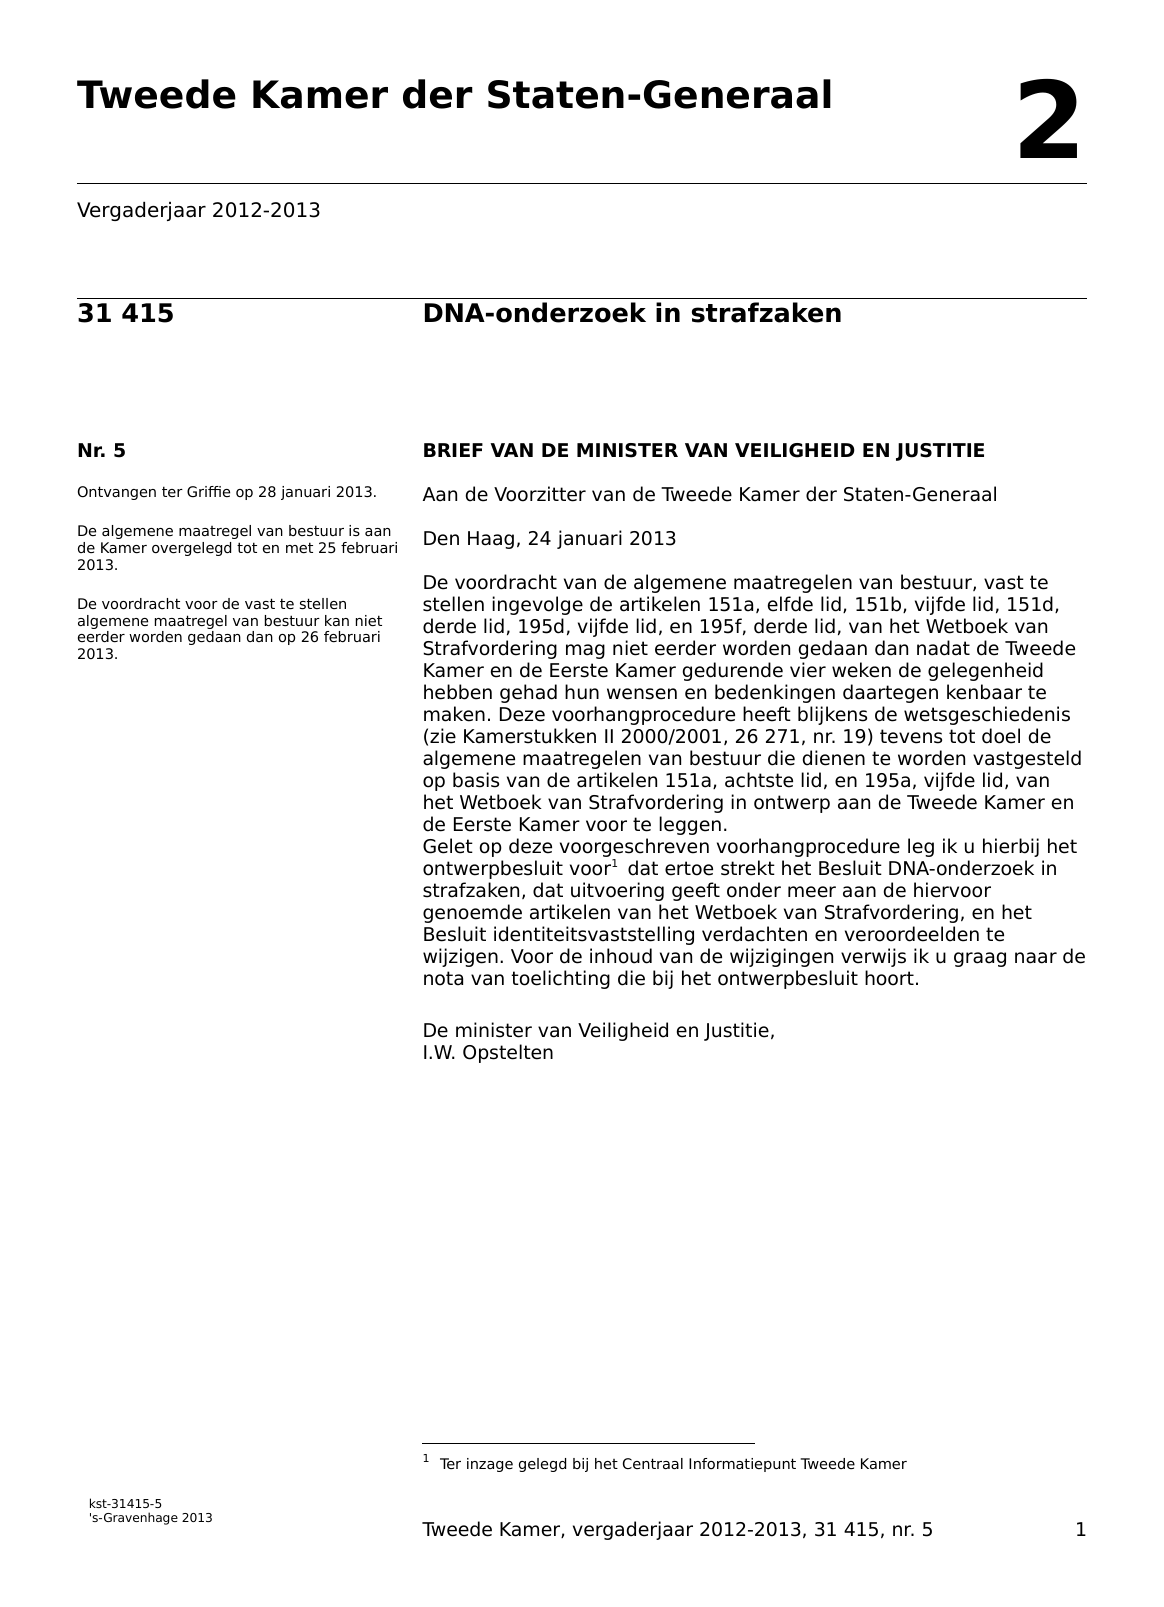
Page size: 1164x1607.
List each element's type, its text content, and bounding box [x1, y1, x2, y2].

subtitle Nr. 5 BRIEF VAN DE MINISTER VAN VEILIGHEID EN JUSTITIE [77, 440, 1087, 462]
text Aan de Voorzitter van de Tweede Kamer der Staten-Generaal [422, 484, 1087, 506]
text Gelet op deze voorgeschreven voorhangprocedure leg ik u hierbij het ontwerpbesluit voor dat ertoe strekt het Besluit DNA-onderzoek in strafzaken, dat uitvoering geeft onder meer aan de hiervoor genoemde artikelen van het Wetboek van Strafvordering, en het Besluit identiteitsvaststelling verdachten en veroordeelden te wijzigen. Voor de inhoud van de wijzigingen verwijs ik u graag naar de nota van toelichting die bij het ontwerpbesluit hoort. [422, 836, 1087, 990]
table_header 2 [886, 59, 1087, 183]
text De algemene maatregel van bestuur is aan de Kamer overgelegd tot en met 25 februari 2013. [77, 523, 399, 573]
text [77, 573, 399, 596]
text kst-31415-5 [88, 1497, 323, 1511]
text De minister van Veiligheid en Justitie, I.W. Opstelten [422, 1020, 1087, 1064]
text De voordracht voor de vast te stellen algemene maatregel van bestuur kan niet eerder worden gedaan dan op 26 februari 2013. [77, 596, 399, 663]
text Ter inzage gelegd bij het Centraal Informatiepunt Tweede Kamer [422, 1452, 1087, 1474]
text De voordracht van de algemene maatregelen van bestuur, vast te stellen ingevolge de artikelen 151a, elfde lid, 151b, vijfde lid, 151d, derde lid, 195d, vijfde lid, en 195f, derde lid, van het Wetboek van Strafvordering mag niet eerder worden gedaan dan nadat de Tweede Kamer en de Eerste Kamer gedurende vier weken de gelegenheid hebben gehad hun wensen en bedenkingen daartegen kenbaar te maken. Deze voorhangprocedure heeft blijkens de wetsgeschiedenis (zie Kamerstukken II 2000/2001, 26 271, nr. 19) tevens tot doel de algemene maatregelen van bestuur die dienen te worden vastgesteld op basis van de artikelen 151a, achtste lid, en 195a, vijfde lid, van het Wetboek van Strafvordering in ontwerp aan de Tweede Kamer en de Eerste Kamer voor te leggen. [422, 572, 1087, 836]
table_cell Vergaderjaar 2012-2013 [77, 184, 1087, 298]
text [77, 501, 399, 523]
text Ontvangen ter Griffie op 28 januari 2013. [77, 484, 399, 501]
table_header Tweede Kamer der Staten-Generaal [77, 59, 886, 183]
text Den Haag, 24 januari 2013 [422, 528, 1087, 550]
text 's-Gravenhage 2013 [88, 1511, 323, 1525]
subtitle 31 415 DNA-onderzoek in strafzaken [77, 299, 1087, 329]
